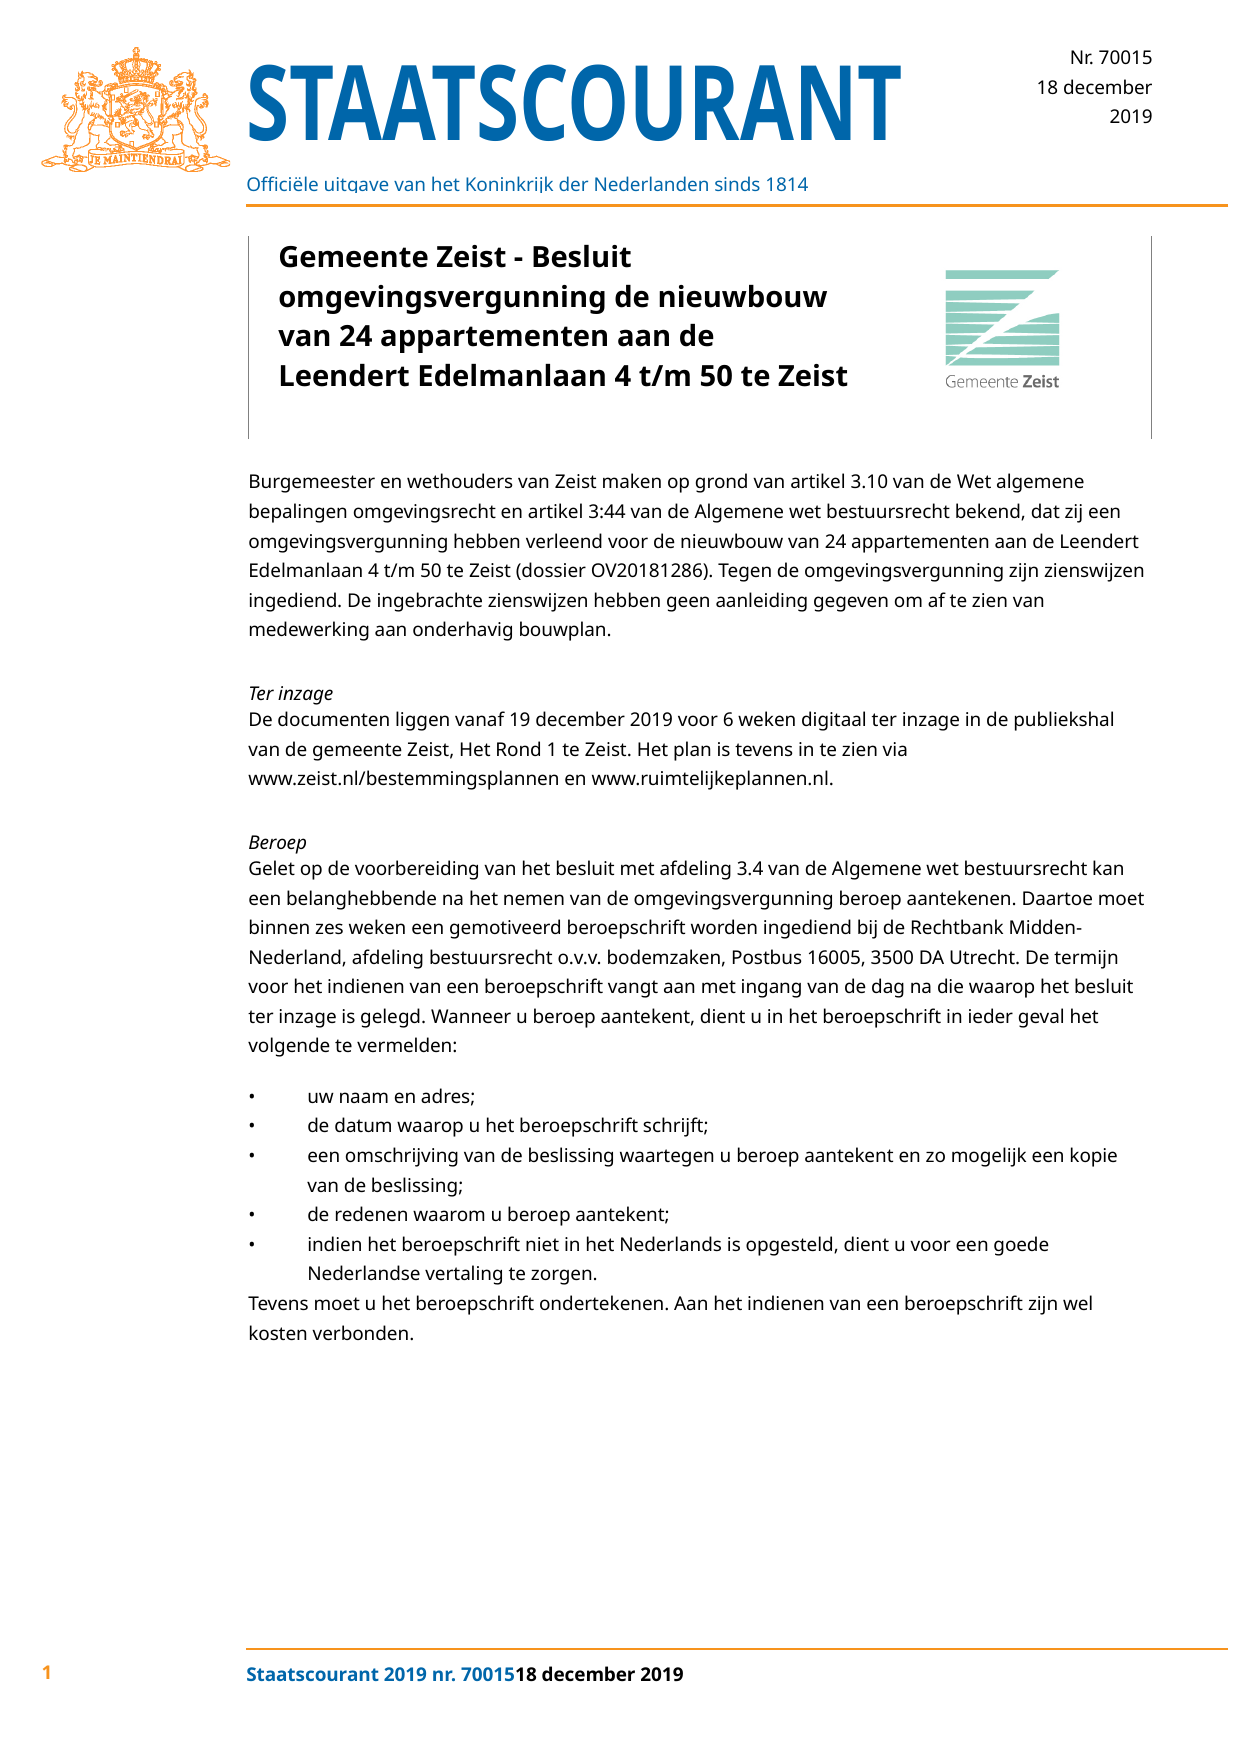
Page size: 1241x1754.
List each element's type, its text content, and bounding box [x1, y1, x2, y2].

list uw naam en adres; [248, 1083, 1152, 1109]
picture [910, 236, 1091, 414]
text Burgemeester en wethouders van Zeist maken op grond van artikel 3.10 van de Wet algemene bepalingen omgevingsrecht en artikel 3:44 van de Algemene wet bestuursrecht bekend, dat zij een omgevingsvergunning hebben verleend voor de nieuwbouw van 24 appartementen aan de Leendert Edelmanlaan 4 t/m 50 te Zeist (dossier OV20181286). Tegen de omgevingsvergunning zijn zienswijzen ingediend. De ingebrachte zienswijzen hebben geen aanleiding gegeven om af te zien van medewerking aan onderhavig bouwplan. [248, 469, 1152, 642]
list de datum waarop u het beroepschrift schrijft; [248, 1113, 1152, 1138]
table_header [850, 236, 910, 413]
text Beroep [248, 829, 1152, 855]
text Tevens moet u het beroepschrift ondertekenen. Aan het indienen van een beroepschrift zijn wel kosten verbonden. [248, 1290, 1152, 1345]
table_header [850, 414, 1151, 439]
picture [41, 47, 231, 172]
text De documenten liggen vanaf 19 december 2019 voor 6 weken digitaal ter inzage in de publiekshal van de gemeente Zeist, Het Rond 1 te Zeist. Het plan is tevens in te zien via www.zeist.nl/bestemmingsplannen en www.ruimtelijkeplannen.nl. [248, 706, 1152, 791]
table_header Gemeente Zeist - Besluit omgevingsvergunning de nieuwbouw van 24 appartementen aan de Leendert Edelmanlaan 4 t/m 50 te Zeist [249, 236, 850, 439]
text Gelet op de voorbereiding van het besluit met afdeling 3.4 van de Algemene wet bestuursrecht kan een belanghebbende na het nemen van de omgevingsvergunning beroep aantekenen. Daartoe moet binnen zes weken een gemotiveerd beroepschrift worden ingediend bij de Rechtbank Midden-Nederland, afdeling bestuursrecht o.v.v. bodemzaken, Postbus 16005, 3500 DA Utrecht. De termijn voor het indienen van een beroepschrift vangt aan met ingang van de dag na die waarop het besluit ter inzage is gelegd. Wanneer u beroep aantekent, dient u in het beroepschrift in ieder geval het volgende te vermelden: [248, 855, 1152, 1058]
list de redenen waarom u beroep aantekent; [248, 1201, 1152, 1227]
table_header [1091, 236, 1151, 413]
list een omschrijving van de beslissing waartegen u beroep aantekent en zo mogelijk een kopie van de beslissing; [248, 1142, 1152, 1197]
text Ter inzage [248, 681, 1152, 706]
list indien het beroepschrift niet in het Nederlands is opgesteld, dient u voor een goede Nederlandse vertaling te zorgen. [248, 1231, 1152, 1286]
